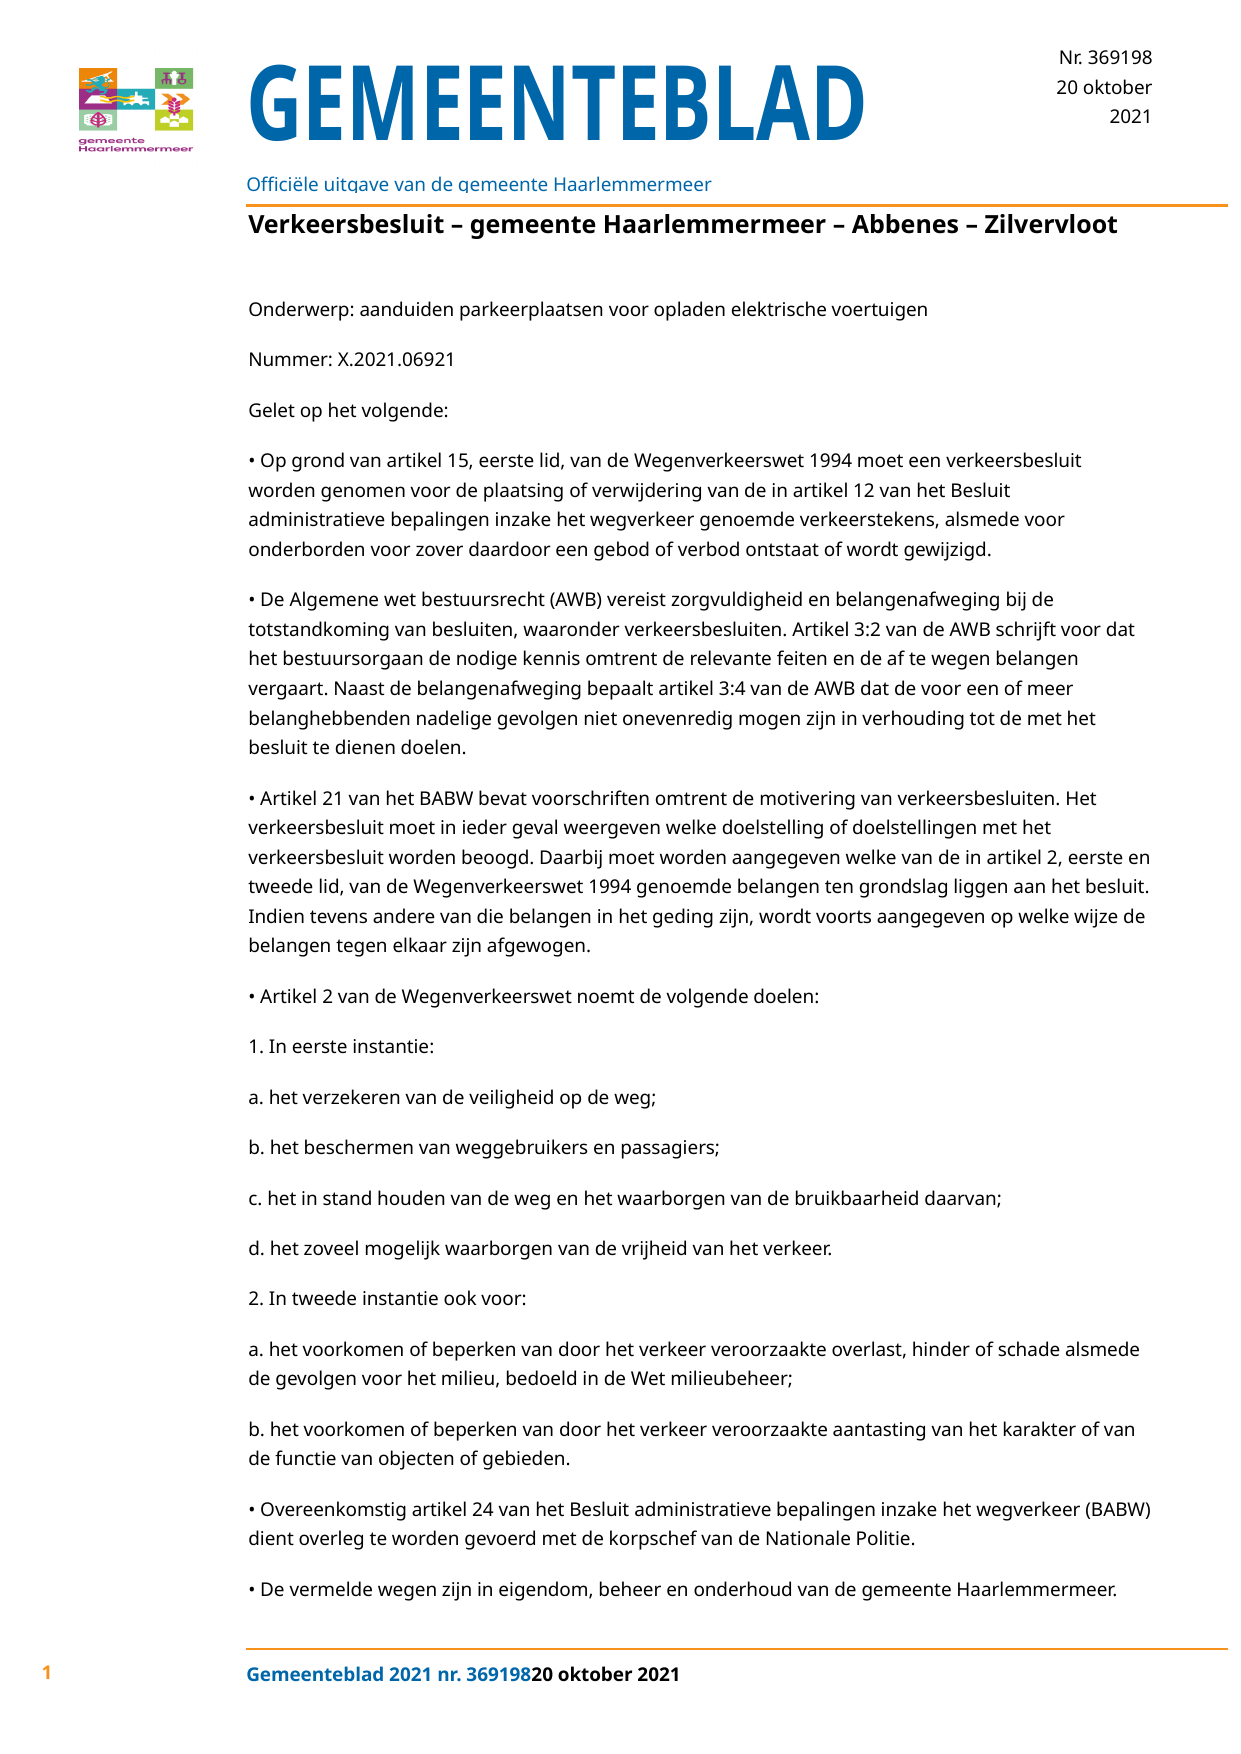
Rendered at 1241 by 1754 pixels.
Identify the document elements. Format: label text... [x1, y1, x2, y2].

picture [41, 47, 231, 172]
text • De Algemene wet bestuursrecht (AWB) vereist zorgvuldigheid en belangenafweging bij de totstandkoming van besluiten, waaronder verkeersbesluiten. Artikel 3:2 van de AWB schrijft voor dat het bestuursorgaan de nodige kennis omtrent de relevante feiten en de af te wegen belangen vergaart. Naast de belangenafweging bepaalt artikel 3:4 van de AWB dat de voor een of meer belanghebbenden nadelige gevolgen niet onevenredig mogen zijn in verhouding tot de met het besluit te dienen doelen. [248, 586, 1152, 760]
text • Op grond van artikel 15, eerste lid, van de Wegenverkeerswet 1994 moet een verkeersbesluit worden genomen voor de plaatsing of verwijdering van de in artikel 12 van het Besluit administratieve bepalingen inzake het wegverkeer genoemde verkeerstekens, alsmede voor onderborden voor zover daardoor een gebod of verbod ontstaat of wordt gewijzigd. [248, 447, 1152, 562]
text c. het in stand houden van de weg en het waarborgen van de bruikbaarheid daarvan; [248, 1185, 1152, 1211]
text a. het verzekeren van de veiligheid op de weg; [248, 1084, 1152, 1110]
text • Overeenkomstig artikel 24 van het Besluit administratieve bepalingen inzake het wegverkeer (BABW) dient overleg te worden gevoerd met de korpschef van de Nationale Politie. [248, 1496, 1152, 1551]
text Gelet op het volgende: [248, 397, 1152, 423]
text Nummer: X.2021.06921 [248, 346, 1152, 372]
text • De vermelde wegen zijn in eigendom, beheer en onderhoud van de gemeente Haarlemmermeer. [248, 1576, 1152, 1602]
text a. het voorkomen of beperken van door het verkeer veroorzaakte overlast, hinder of schade alsmede de gevolgen voor het milieu, bedoeld in de Wet milieubeheer; [248, 1336, 1152, 1391]
text b. het beschermen van weggebruikers en passagiers; [248, 1134, 1152, 1160]
text b. het voorkomen of beperken van door het verkeer veroorzaakte aantasting van het karakter of van de functie van objecten of gebieden. [248, 1416, 1152, 1471]
text 2. In tweede instantie ook voor: [248, 1286, 1152, 1311]
text d. het zoveel mogelijk waarborgen van de vrijheid van het verkeer. [248, 1235, 1152, 1261]
text • Artikel 21 van het BABW bevat voorschriften omtrent de motivering van verkeersbesluiten. Het verkeersbesluit moet in ieder geval weergeven welke doelstelling of doelstellingen met het verkeersbesluit worden beoogd. Daarbij moet worden aangegeven welke van de in artikel 2, eerste en tweede lid, van de Wegenverkeerswet 1994 genoemde belangen ten grondslag liggen aan het besluit. Indien tevens andere van die belangen in het geding zijn, wordt voorts aangegeven op welke wijze de belangen tegen elkaar zijn afgewogen. [248, 785, 1152, 958]
text Onderwerp: aanduiden parkeerplaatsen voor opladen elektrische voertuigen [248, 296, 1152, 322]
text • Artikel 2 van de Wegenverkeerswet noemt de volgende doelen: [248, 983, 1152, 1009]
text Verkeersbesluit – gemeente Haarlemmermeer – Abbenes – Zilvervloot [248, 207, 1152, 241]
text 1. In eerste instantie: [248, 1033, 1152, 1059]
